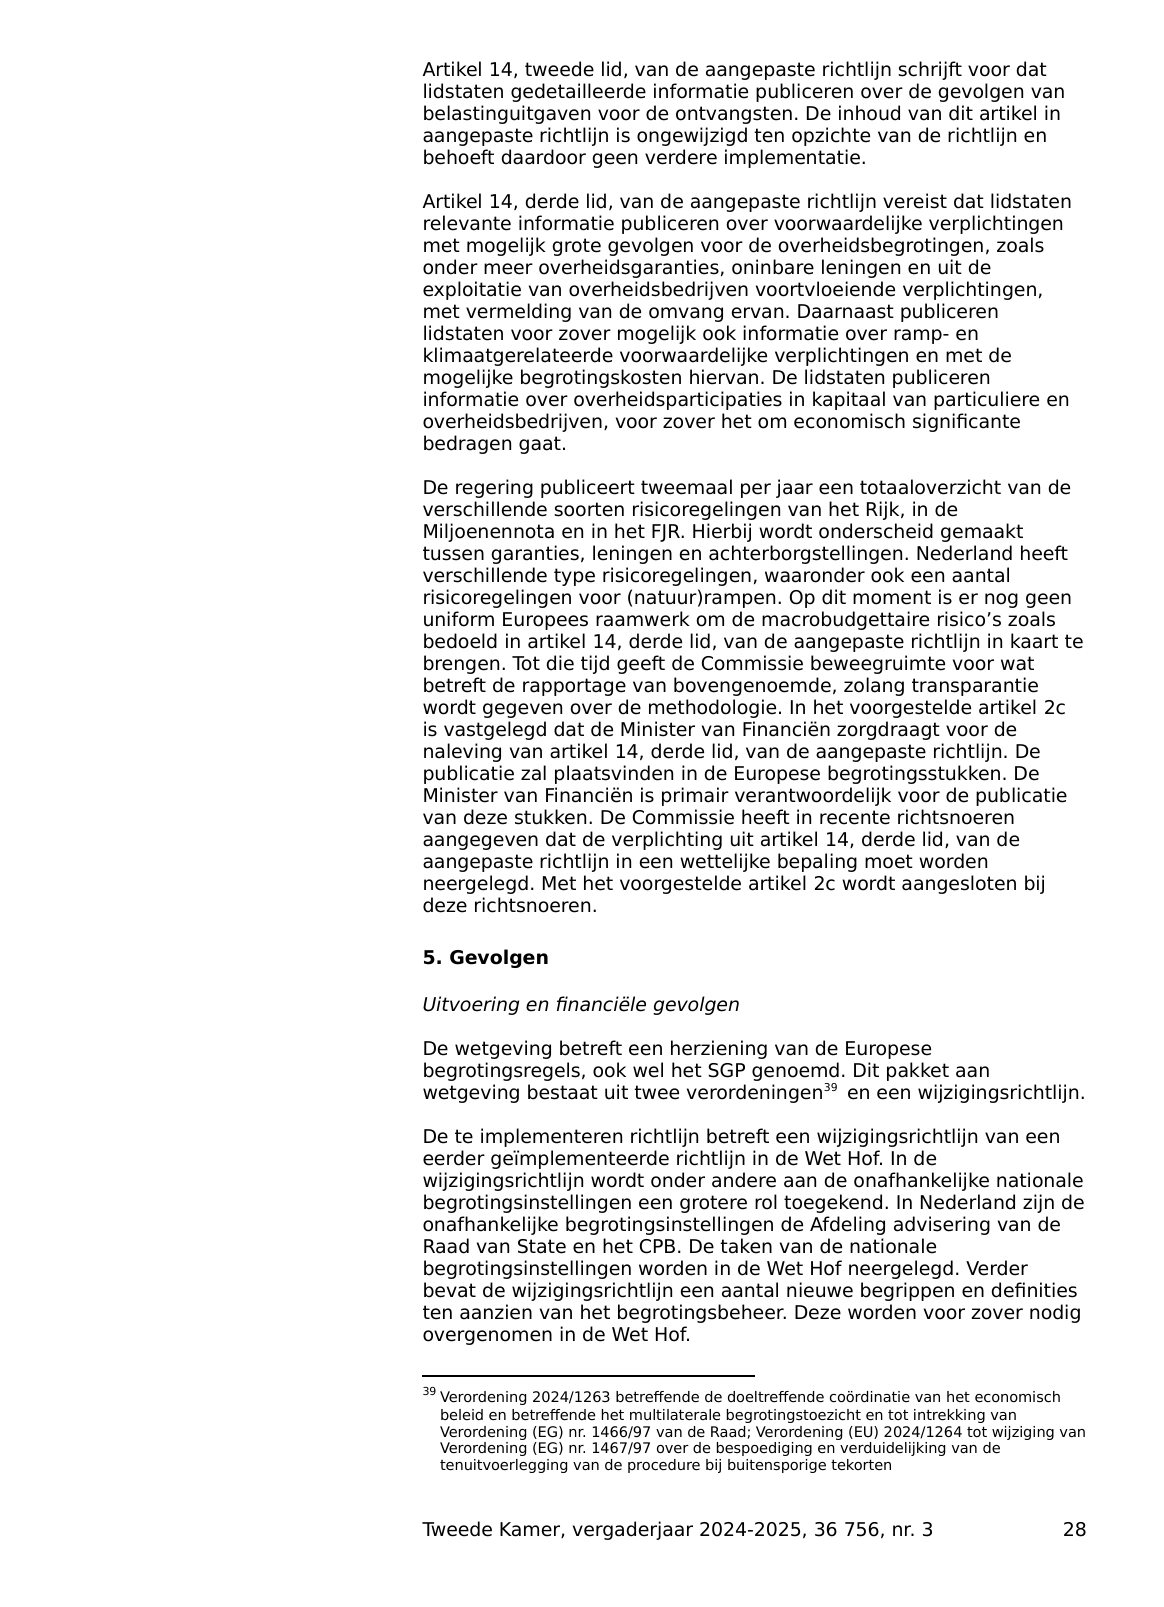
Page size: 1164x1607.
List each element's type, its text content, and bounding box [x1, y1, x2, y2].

text De wetgeving betreft een herziening van de Europese begrotingsregels, ook wel het SGP genoemd. Dit pakket aan wetgeving bestaat uit twee verordeningen en een wijzigingsrichtlijn. [422, 1038, 1087, 1104]
text De regering publiceert tweemaal per jaar een totaaloverzicht van de verschillende soorten risicoregelingen van het Rijk, in de Miljoenennota en in het FJR. Hierbij wordt onderscheid gemaakt tussen garanties, leningen en achterborgstellingen. Nederland heeft verschillende type risicoregelingen, waaronder ook een aantal risicoregelingen voor (natuur)rampen. Op dit moment is er nog geen uniform Europees raamwerk om de macrobudgettaire risico’s zoals bedoeld in artikel 14, derde lid, van de aangepaste richtlijn in kaart te brengen. Tot die tijd geeft de Commissie beweegruimte voor wat betreft de rapportage van bovengenoemde, zolang transparantie wordt gegeven over de methodologie. In het voorgestelde artikel 2c is vastgelegd dat de Minister van Financiën zorgdraagt voor de naleving van artikel 14, derde lid, van de aangepaste richtlijn. De publicatie zal plaatsvinden in de Europese begrotingsstukken. De Minister van Financiën is primair verantwoordelijk voor de publicatie van deze stukken. De Commissie heeft in recente richtsnoeren aangegeven dat de verplichting uit artikel 14, derde lid, van de aangepaste richtlijn in een wettelijke bepaling moet worden neergelegd. Met het voorgestelde artikel 2c wordt aangesloten bij deze richtsnoeren. [422, 477, 1087, 917]
text De te implementeren richtlijn betreft een wijzigingsrichtlijn van een eerder geïmplementeerde richtlijn in de Wet Hof. In de wijzigingsrichtlijn wordt onder andere aan de onafhankelijke nationale begrotingsinstellingen een grotere rol toegekend. In Nederland zijn de onafhankelijke begrotingsinstellingen de Afdeling advisering van de Raad van State en het CPB. De taken van de nationale begrotingsinstellingen worden in de Wet Hof neergelegd. Verder bevat de wijzigingsrichtlijn een aantal nieuwe begrippen en definities ten aanzien van het begrotingsbeheer. Deze worden voor zover nodig overgenomen in de Wet Hof. [422, 1126, 1087, 1346]
text Artikel 14, derde lid, van de aangepaste richtlijn vereist dat lidstaten relevante informatie publiceren over voorwaardelijke verplichtingen met mogelijk grote gevolgen voor de overheidsbegrotingen, zoals onder meer overheidsgaranties, oninbare leningen en uit de exploitatie van overheidsbedrijven voortvloeiende verplichtingen, met vermelding van de omvang ervan. Daarnaast publiceren lidstaten voor zover mogelijk ook informatie over ramp- en klimaatgerelateerde voorwaardelijke verplichtingen en met de mogelijke begrotingskosten hiervan. De lidstaten publiceren informatie over overheidsparticipaties in kapitaal van particuliere en overheidsbedrijven, voor zover het om economisch significante bedragen gaat. [422, 191, 1087, 455]
subtitle 5. Gevolgen [422, 947, 1087, 969]
subtitle Uitvoering en financiële gevolgen [422, 994, 1087, 1016]
text Artikel 14, tweede lid, van de aangepaste richtlijn schrijft voor dat lidstaten gedetailleerde informatie publiceren over de gevolgen van belastinguitgaven voor de ontvangsten. De inhoud van dit artikel in aangepaste richtlijn is ongewijzigd ten opzichte van de richtlijn en behoeft daardoor geen verdere implementatie. [422, 59, 1087, 169]
text Verordening 2024/1263 betreffende de doeltreffende coördinatie van het economisch beleid en betreffende het multilaterale begrotingstoezicht en tot intrekking van Verordening (EG) nr. 1466/97 van de Raad; Verordening (EU) 2024/1264 tot wijziging van Verordening (EG) nr. 1467/97 over de bespoediging en verduidelijking van de tenuitvoerlegging van de procedure bij buitensporige tekorten [422, 1385, 1087, 1474]
